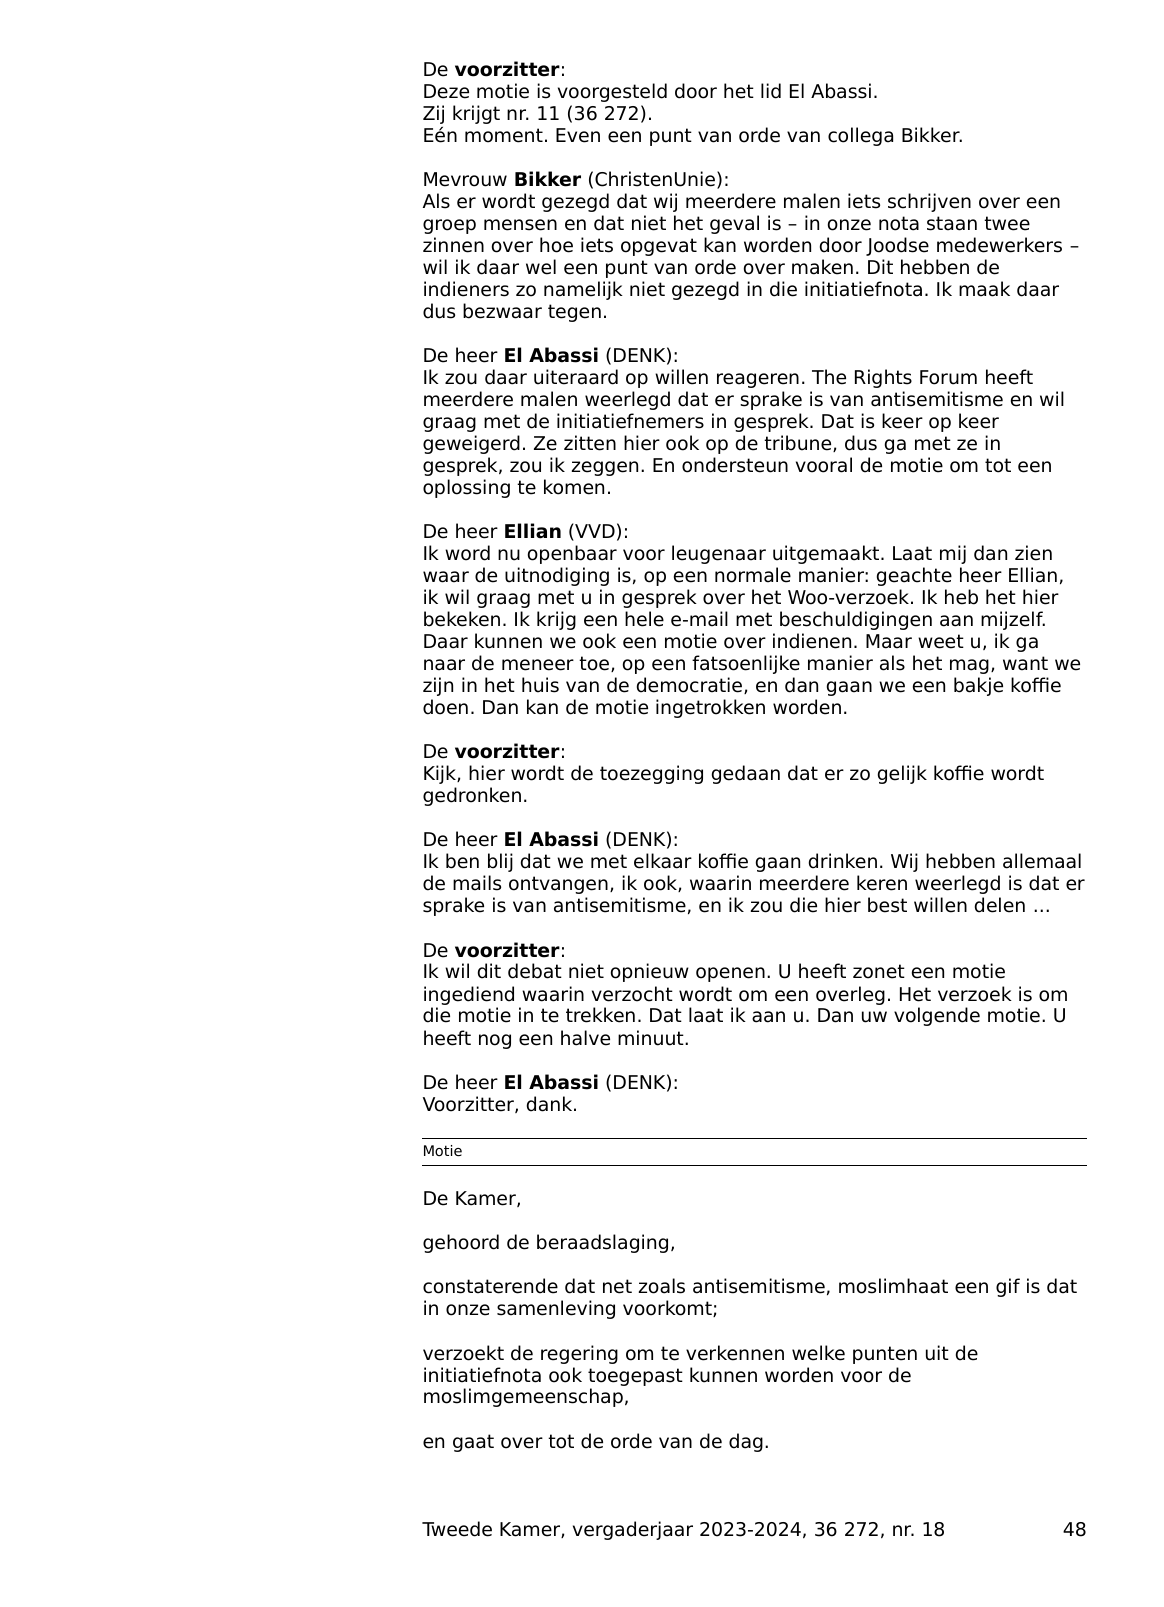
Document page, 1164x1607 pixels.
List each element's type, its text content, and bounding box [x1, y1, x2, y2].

text De voorzitter: [422, 939, 1087, 961]
text Ik wil dit debat niet opnieuw openen. U heeft zonet een motie ingediend waarin verzocht wordt om een overleg. Het verzoek is om die motie in te trekken. Dat laat ik aan u. Dan uw volgende motie. U heeft nog een halve minuut. [422, 961, 1087, 1049]
text De voorzitter: [422, 741, 1087, 763]
text Deze motie is voorgesteld door het lid El Abassi. [422, 81, 1087, 103]
table_header Motie [422, 1139, 1087, 1165]
text De heer Ellian (VVD): [422, 521, 1087, 543]
text De voorzitter: [422, 59, 1087, 81]
text Mevrouw Bikker (ChristenUnie): [422, 169, 1087, 191]
text Ik zou daar uiteraard op willen reageren. The Rights Forum heeft meerdere malen weerlegd dat er sprake is van antisemitisme en wil graag met de initiatiefnemers in gesprek. Dat is keer op keer geweigerd. Ze zitten hier ook op de tribune, dus ga met ze in gesprek, zou ik zeggen. En ondersteun vooral de motie om tot een oplossing te komen. [422, 367, 1087, 499]
text Als er wordt gezegd dat wij meerdere malen iets schrijven over een groep mensen en dat niet het geval is – in onze nota staan twee zinnen over hoe iets opgevat kan worden door Joodse medewerkers – wil ik daar wel een punt van orde over maken. Dit hebben de indieners zo namelijk niet gezegd in die initiatiefnota. Ik maak daar dus bezwaar tegen. [422, 191, 1087, 323]
text verzoekt de regering om te verkennen welke punten uit de initiatiefnota ook toegepast kunnen worden voor de moslimgemeenschap, [422, 1342, 1087, 1408]
text Kijk, hier wordt de toezegging gedaan dat er zo gelijk koffie wordt gedronken. [422, 763, 1087, 807]
text De heer El Abassi (DENK): [422, 345, 1087, 367]
text Ik ben blij dat we met elkaar koffie gaan drinken. Wij hebben allemaal de mails ontvangen, ik ook, waarin meerdere keren weerlegd is dat er sprake is van antisemitisme, en ik zou die hier best willen delen ... [422, 851, 1087, 917]
text Ik word nu openbaar voor leugenaar uitgemaakt. Laat mij dan zien waar de uitnodiging is, op een normale manier: geachte heer Ellian, ik wil graag met u in gesprek over het Woo-verzoek. Ik heb het hier bekeken. Ik krijg een hele e-mail met beschuldigingen aan mijzelf. Daar kunnen we ook een motie over indienen. Maar weet u, ik ga naar de meneer toe, op een fatsoenlijke manier als het mag, want we zijn in het huis van de democratie, en dan gaan we een bakje koffie doen. Dan kan de motie ingetrokken worden. [422, 543, 1087, 719]
text Zij krijgt nr. 11 (36 272). [422, 103, 1087, 125]
text gehoord de beraadslaging, [422, 1232, 1087, 1254]
text De heer El Abassi (DENK): [422, 1072, 1087, 1093]
text De heer El Abassi (DENK): [422, 829, 1087, 851]
text en gaat over tot de orde van de dag. [422, 1431, 1087, 1453]
text Eén moment. Even een punt van orde van collega Bikker. [422, 125, 1087, 147]
text Voorzitter, dank. [422, 1093, 1087, 1116]
text constaterende dat net zoals antisemitisme, moslimhaat een gif is dat in onze samenleving voorkomt; [422, 1276, 1087, 1320]
text De Kamer, [422, 1188, 1087, 1210]
